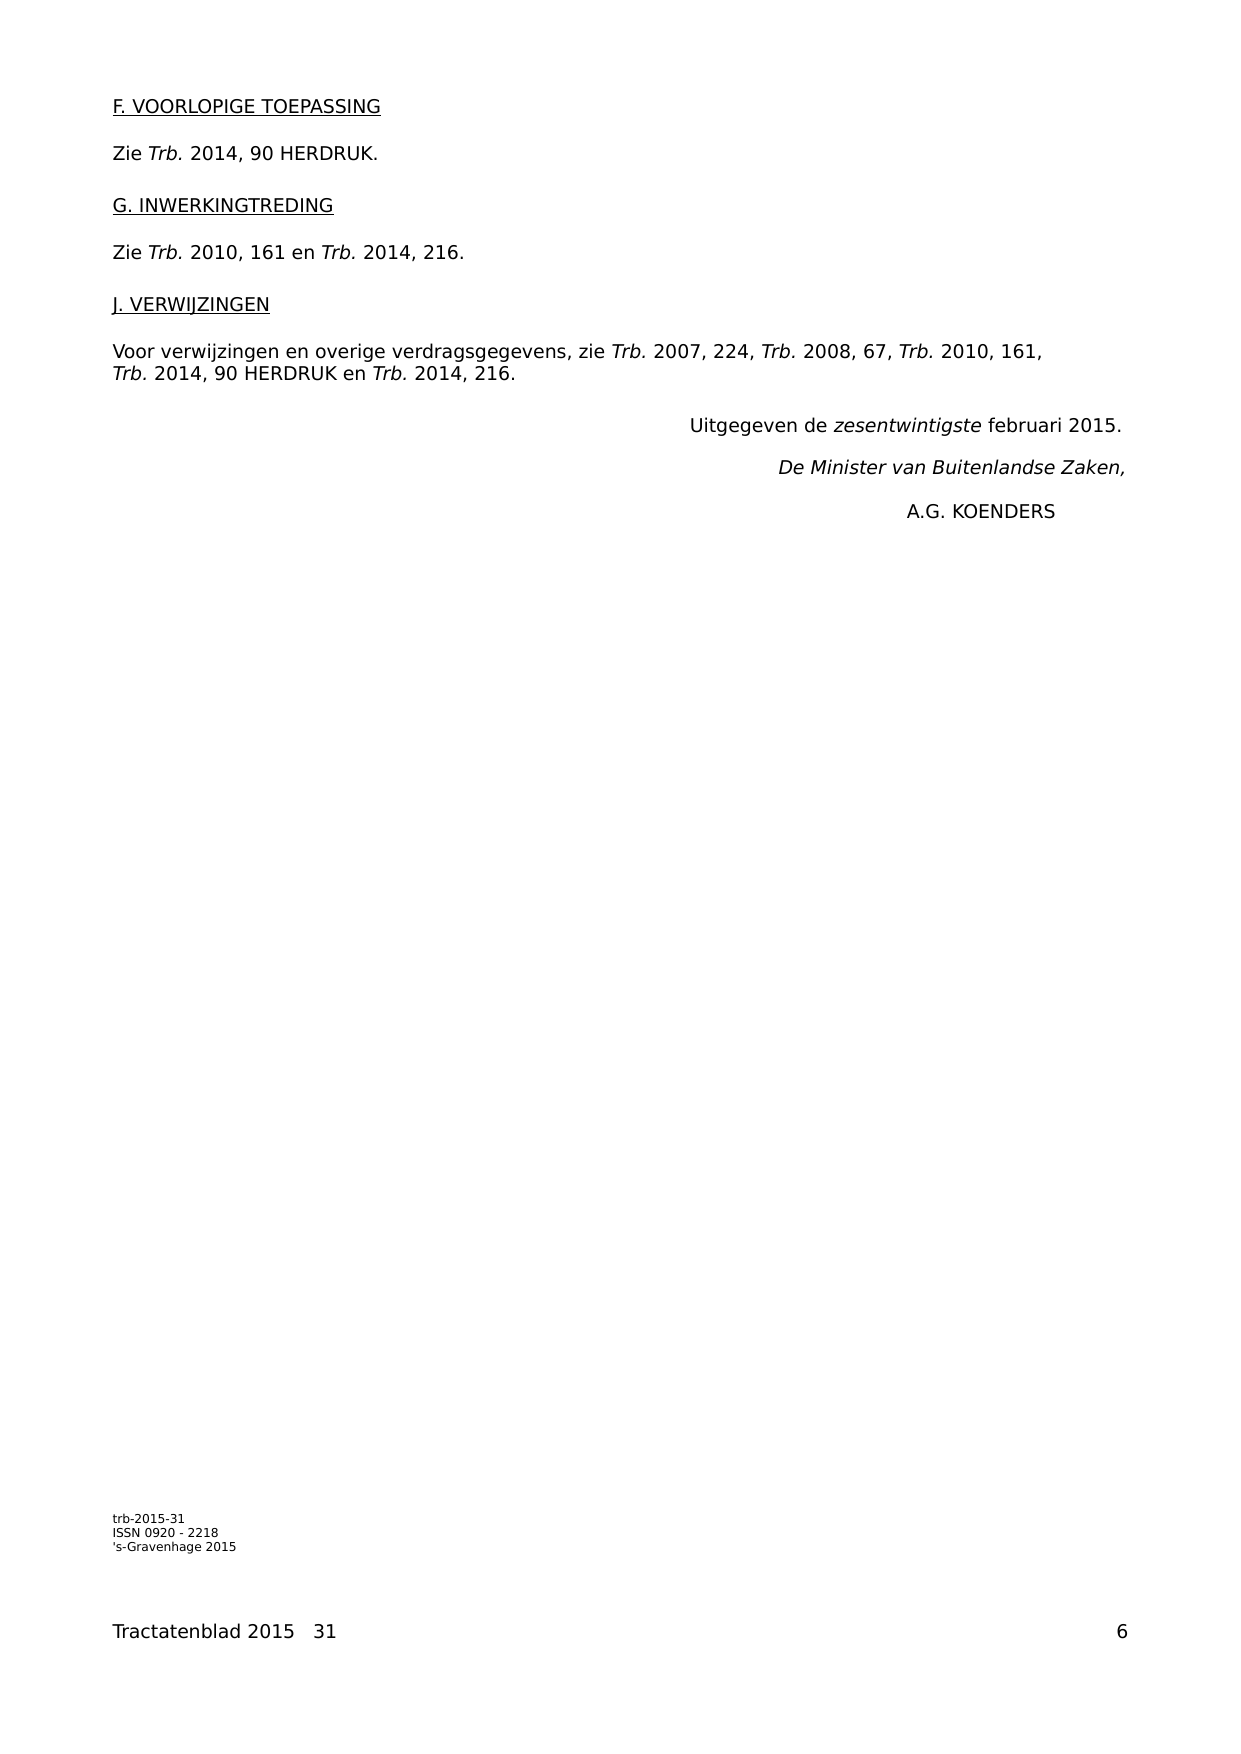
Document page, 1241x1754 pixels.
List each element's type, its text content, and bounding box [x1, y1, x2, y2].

text Zie Trb. 2010, 161 en Trb. 2014, 216. [112, 242, 1128, 264]
text trb-2015-31 [112, 1512, 346, 1526]
text Zie Trb. 2014, 90 HERDRUK. [112, 143, 1128, 165]
subtitle F. VOORLOPIGE TOEPASSING [112, 96, 1128, 118]
text Voor verwijzingen en overige verdragsgegevens, zie Trb. 2007, 224, Trb. 2008, 67, Trb. 2010, 161, Trb. 2014, 90 HERDRUK en Trb. 2014, 216. [112, 341, 1128, 385]
subtitle G. INWERKINGTREDING [112, 195, 1128, 217]
text Uitgegeven de zesentwintigste februari 2015. [112, 415, 1128, 437]
subtitle J. VERWIJZINGEN [112, 294, 1128, 316]
text 's-Gravenhage 2015 [112, 1540, 346, 1554]
text ISSN 0920 - 2218 [112, 1526, 346, 1540]
text De Minister van Buitenlandse Zaken, A.G. KOENDERS [112, 457, 1128, 523]
